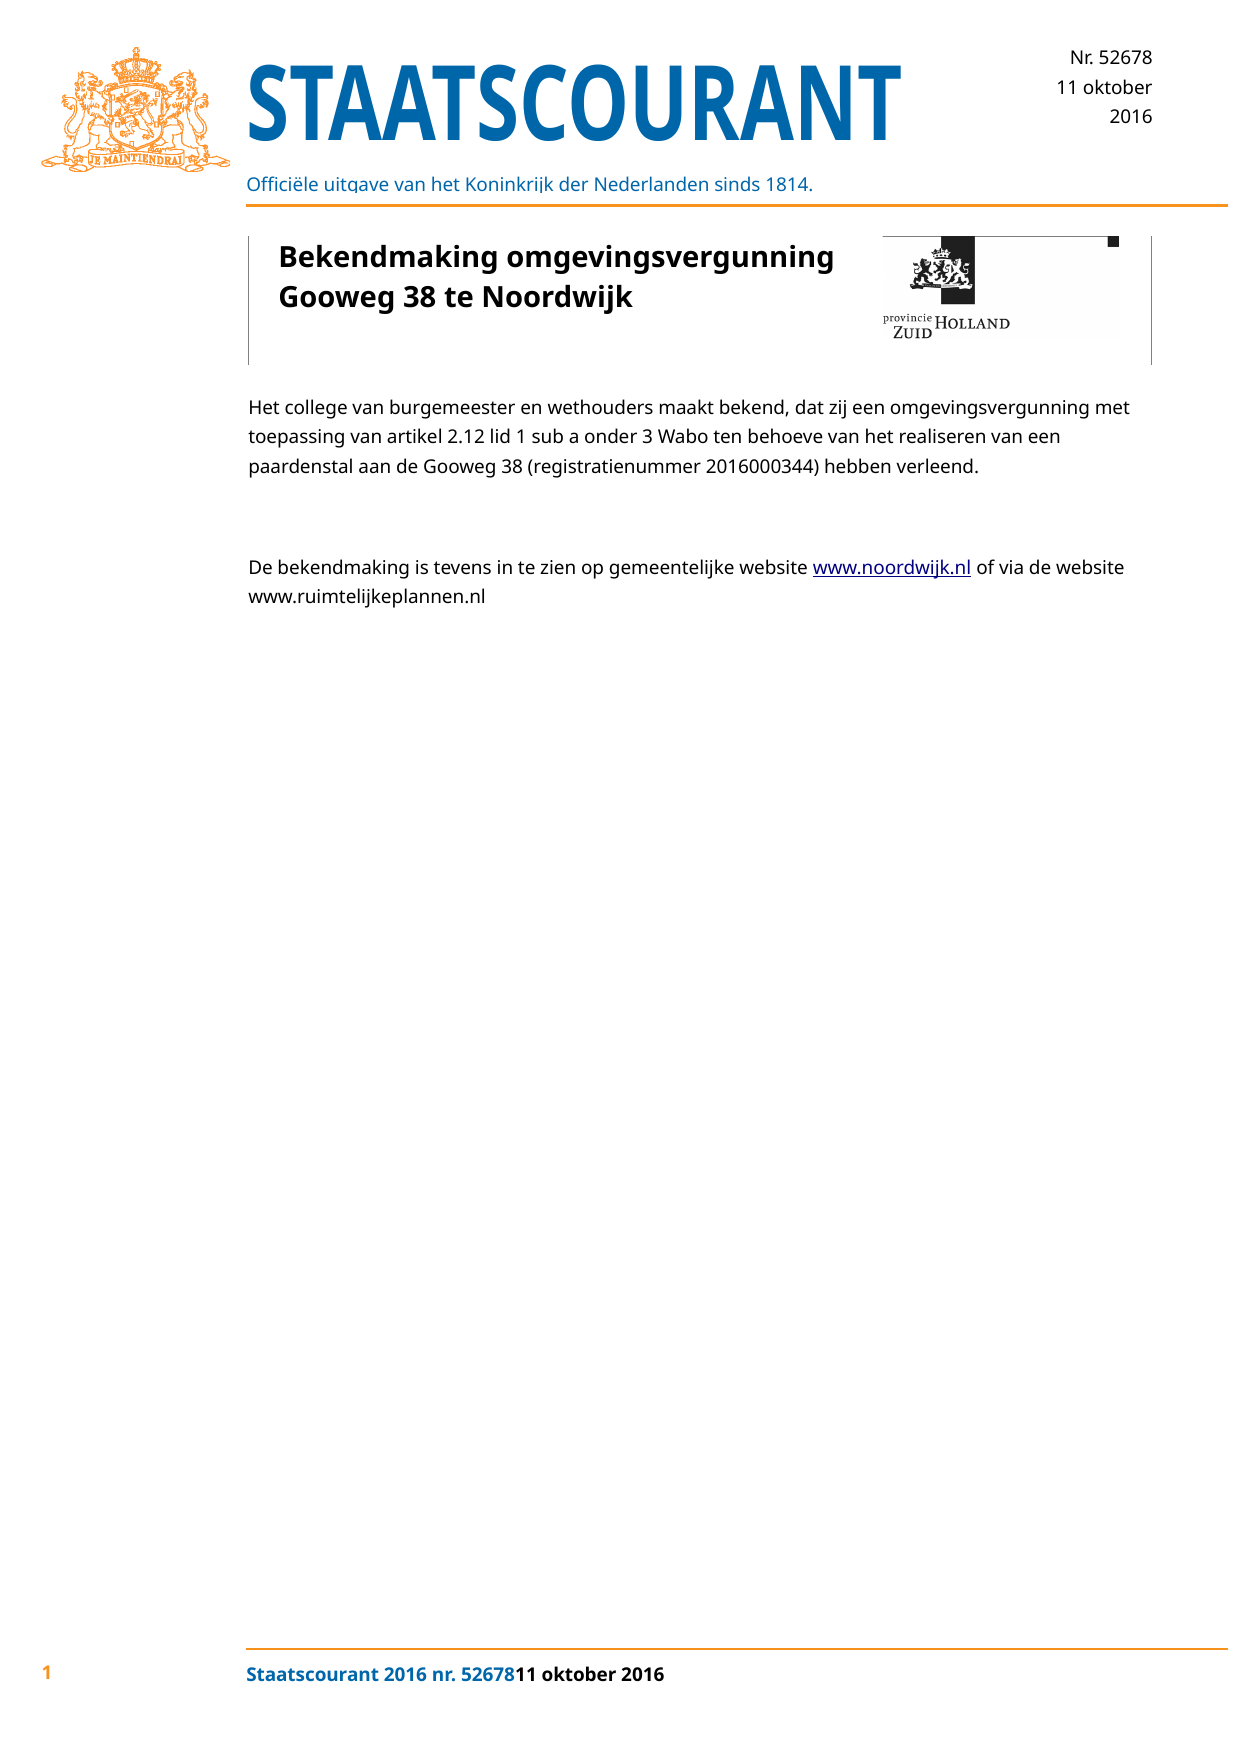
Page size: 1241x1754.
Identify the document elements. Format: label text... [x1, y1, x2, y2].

picture [41, 47, 231, 172]
text De bekendmaking is tevens in te zien op gemeentelijke website www.noordwijk.nl of via de website www.ruimtelijkeplannen.nl [248, 554, 1152, 609]
table_header [850, 236, 1151, 365]
text Het college van burgemeester en wethouders maakt bekend, dat zij een omgevingsvergunning met toepassing van artikel 2.12 lid 1 sub a onder 3 Wabo ten behoeve van het realiseren van een paardenstal aan de Gooweg 38 (registratienummer 2016000344) hebben verleend. [248, 394, 1152, 479]
picture [882, 236, 1119, 339]
table_header Bekendmaking omgevingsvergunning Gooweg 38 te Noordwijk [249, 236, 850, 365]
